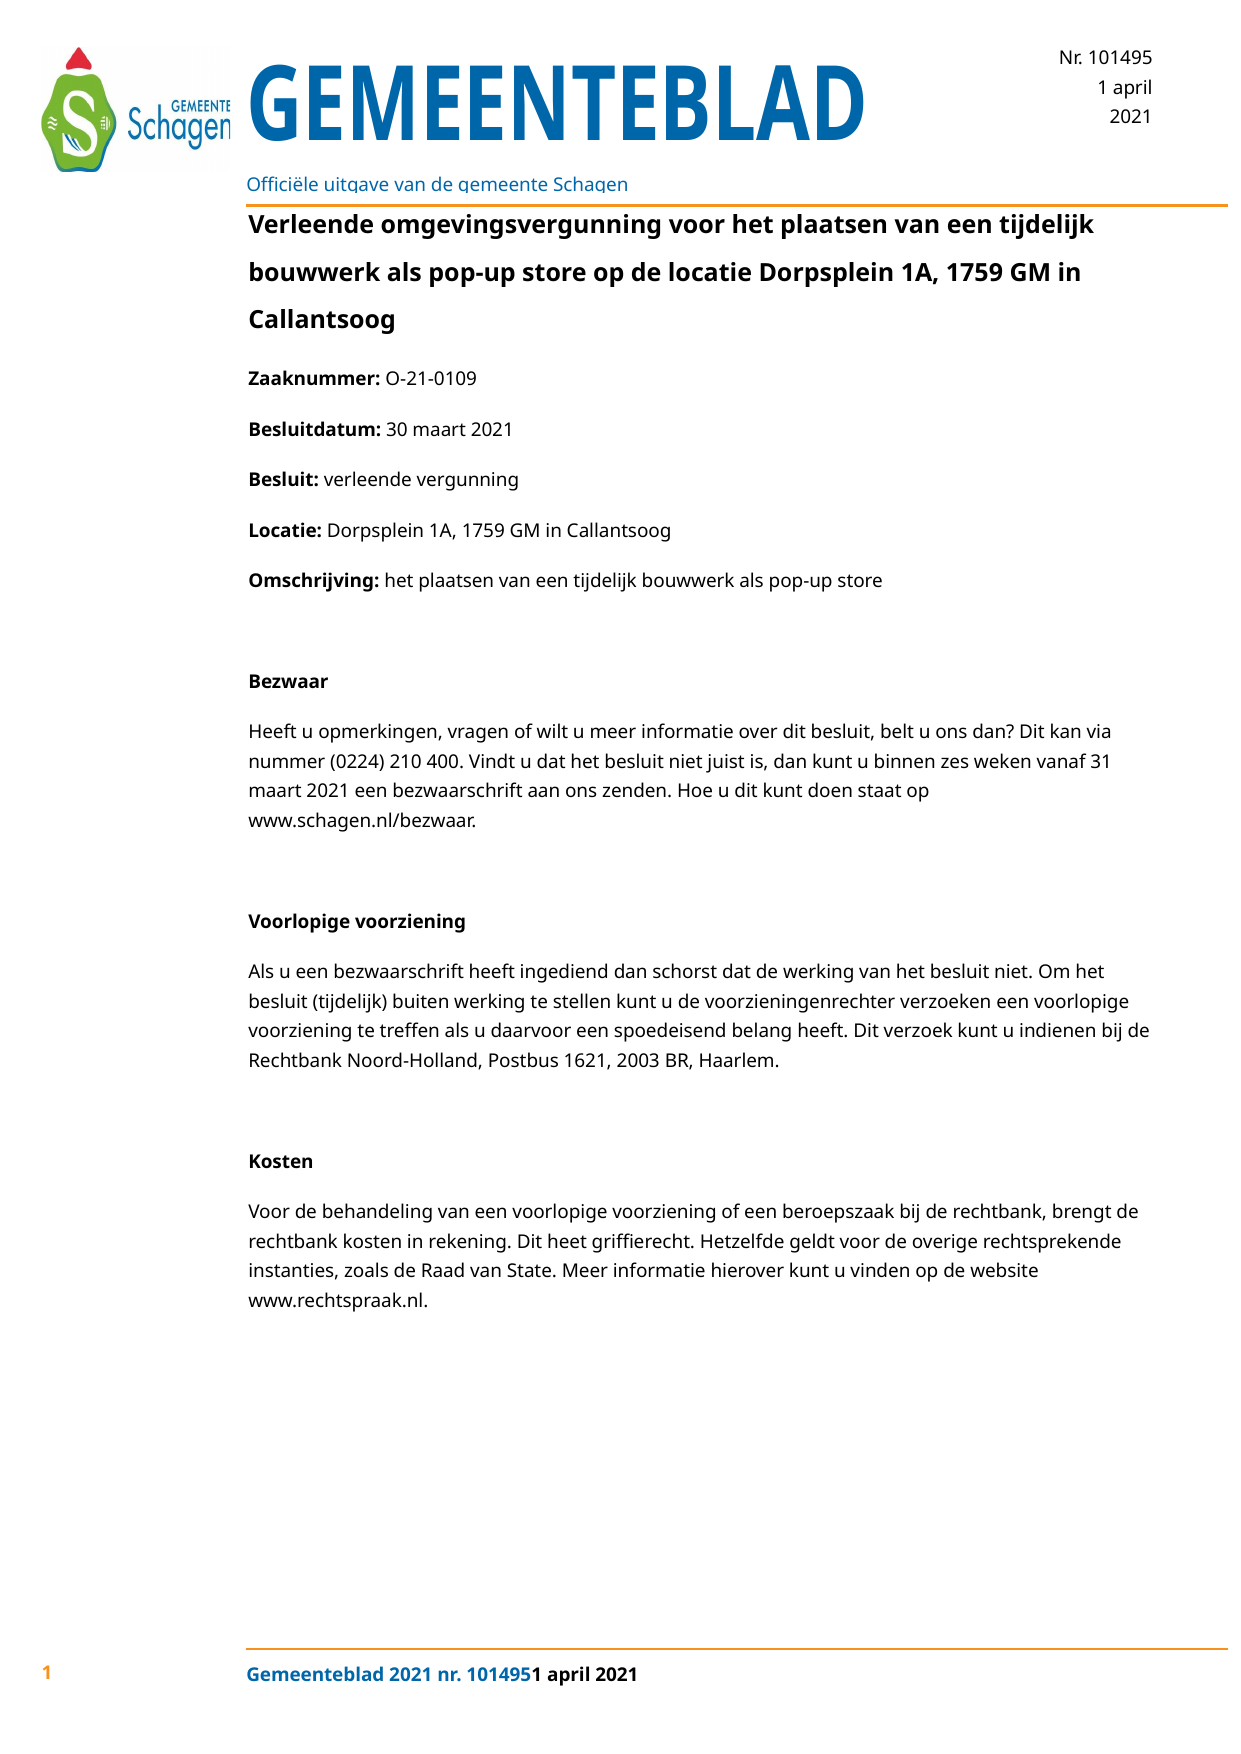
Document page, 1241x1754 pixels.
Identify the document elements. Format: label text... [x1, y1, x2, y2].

text Voor de behandeling van een voorlopige voorziening of een beroepszaak bij de rechtbank, brengt de rechtbank kosten in rekening. Dit heet griffierecht. Hetzelfde geldt voor de overige rechtsprekende instanties, zoals de Raad van State. Meer informatie hierover kunt u vinden op de website www.rechtspraak.nl. [248, 1198, 1152, 1313]
text Heeft u opmerkingen, vragen of wilt u meer informatie over dit besluit, belt u ons dan? Dit kan via nummer (0224) 210 400. Vindt u dat het besluit niet juist is, dan kunt u binnen zes weken vanaf 31 maart 2021 een bezwaarschrift aan ons zenden. Hoe u dit kunt doen staat op www.schagen.nl/bezwaar. [248, 718, 1152, 833]
text Bezwaar [248, 668, 1152, 694]
picture [41, 47, 231, 172]
text Zaaknummer: O-21-0109 [248, 366, 1152, 391]
text Besluit: verleende vergunning [248, 466, 1152, 492]
text Locatie: Dorpsplein 1A, 1759 GM in Callantsoog [248, 517, 1152, 542]
text Als u een bezwaarschrift heeft ingediend dan schorst dat de werking van het besluit niet. Om het besluit (tijdelijk) buiten werking te stellen kunt u de voorzieningenrechter verzoeken een voorlopige voorziening te treffen als u daarvoor een spoedeisend belang heeft. Dit verzoek kunt u indienen bij de Rechtbank Noord-Holland, Postbus 1621, 2003 BR, Haarlem. [248, 958, 1152, 1073]
text Kosten [248, 1148, 1152, 1174]
text Voorlopige voorziening [248, 908, 1152, 934]
text Besluitdatum: 30 maart 2021 [248, 416, 1152, 442]
text Verleende omgevingsvergunning voor het plaatsen van een tijdelijk bouwwerk als pop-up store op de locatie Dorpsplein 1A, 1759 GM in Callantsoog [248, 207, 1152, 336]
text Omschrijving: het plaatsen van een tijdelijk bouwwerk als pop-up store [248, 567, 1152, 593]
